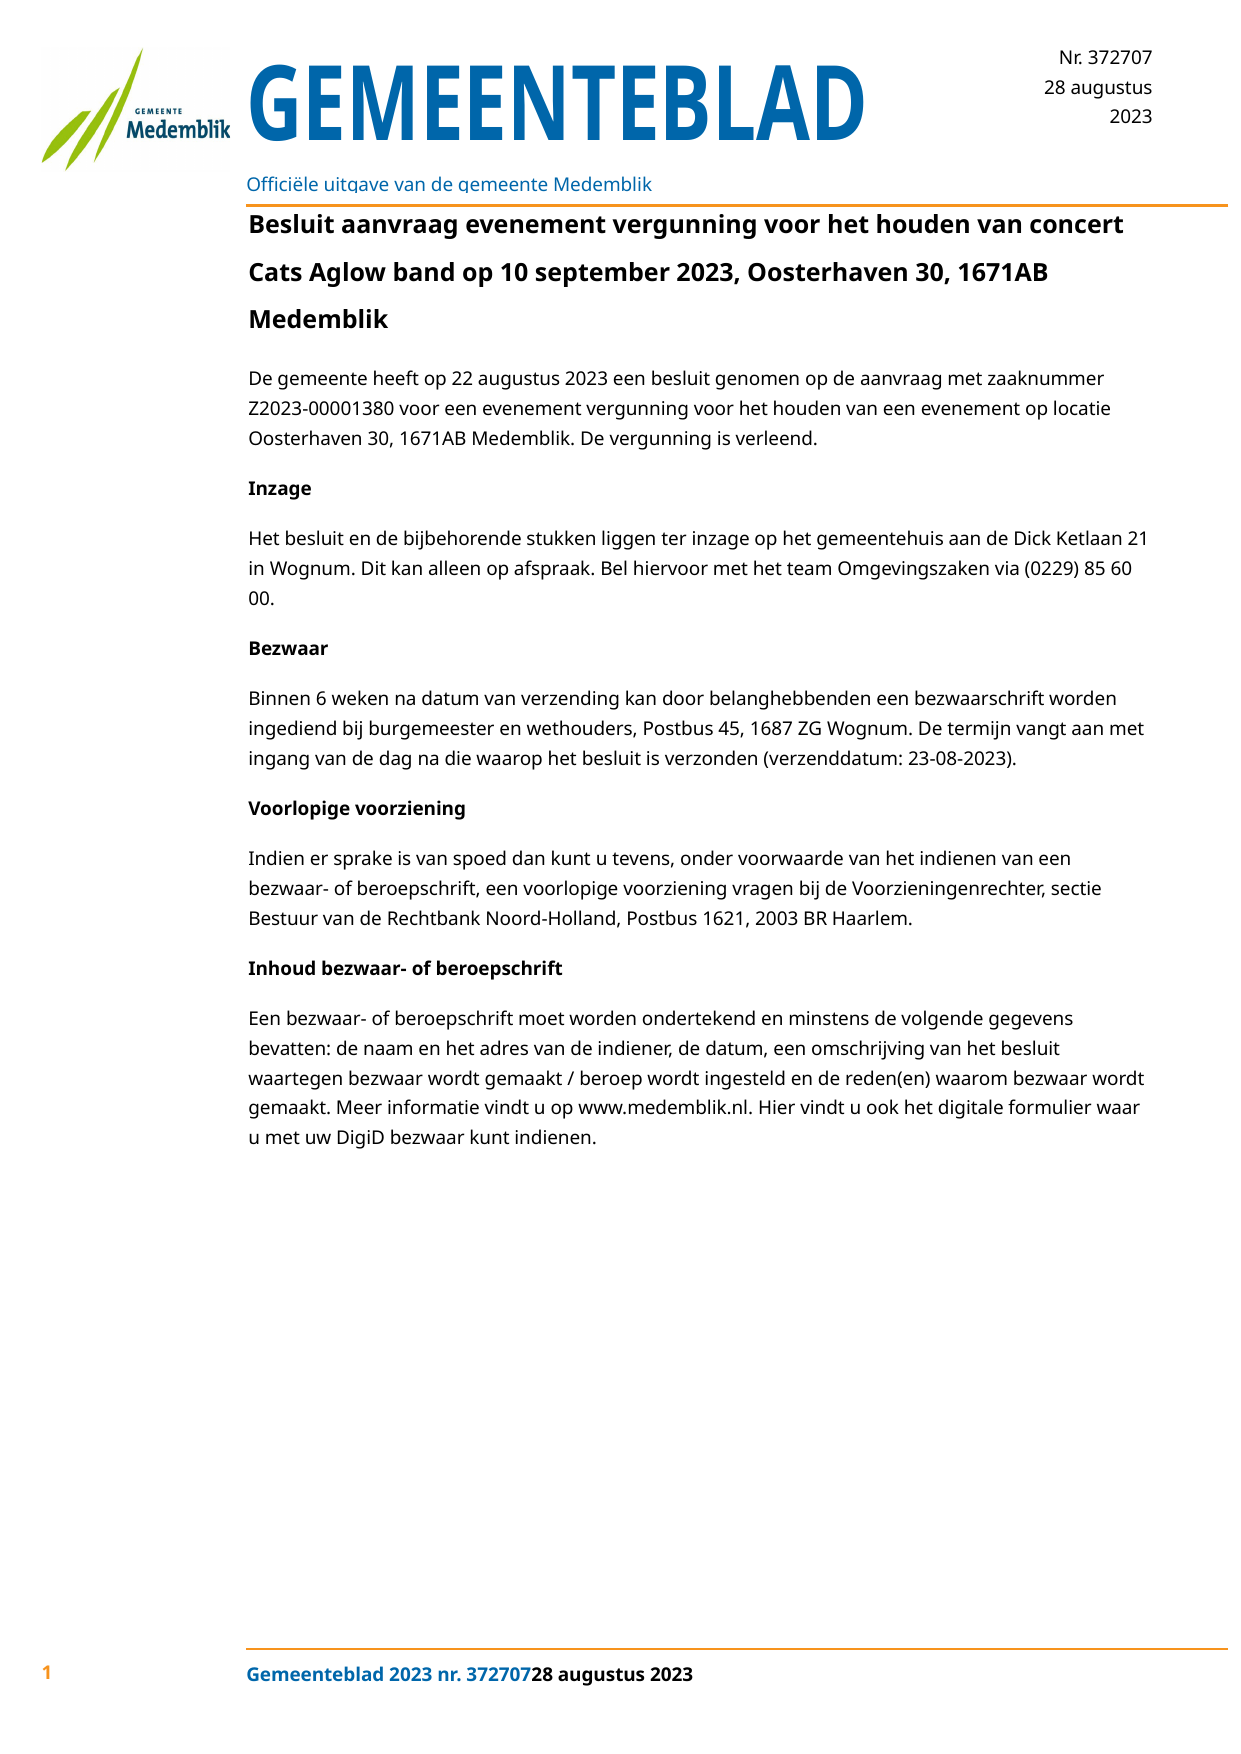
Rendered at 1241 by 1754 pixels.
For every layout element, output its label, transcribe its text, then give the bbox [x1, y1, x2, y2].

text Voorlopige voorziening [248, 795, 1152, 821]
text Het besluit en de bijbehorende stukken liggen ter inzage op het gemeentehuis aan de Dick Ketlaan 21 in Wognum. Dit kan alleen op afspraak. Bel hiervoor met het team Omgevingszaken via (0229) 85 60 00. [248, 526, 1152, 610]
text Besluit aanvraag evenement vergunning voor het houden van concert Cats Aglow band op 10 september 2023, Oosterhaven 30, 1671AB Medemblik [248, 207, 1152, 336]
text Indien er sprake is van spoed dan kunt u tevens, onder voorwaarde van het indienen van een bezwaar- of beroepschrift, een voorlopige voorziening vragen bij de Voorzieningenrechter, sectie Bestuur van de Rechtbank Noord-Holland, Postbus 1621, 2003 BR Haarlem. [248, 846, 1152, 930]
text Een bezwaar- of beroepschrift moet worden ondertekend en minstens de volgende gegevens bevatten: de naam en het adres van de indiener, de datum, een omschrijving van het besluit waartegen bezwaar wordt gemaakt / beroep wordt ingesteld en de reden(en) waarom bezwaar wordt gemaakt. Meer informatie vindt u op www.medemblik.nl. Hier vindt u ook het digitale formulier waar u met uw DigiD bezwaar kunt indienen. [248, 1006, 1152, 1149]
text Binnen 6 weken na datum van verzending kan door belanghebbenden een bezwaarschrift worden ingediend bij burgemeester en wethouders, Postbus 45, 1687 ZG Wognum. De termijn vangt aan met ingang van de dag na die waarop het besluit is verzonden (verzenddatum: 23-08-2023). [248, 686, 1152, 770]
text Inhoud bezwaar- of beroepschrift [248, 955, 1152, 981]
text De gemeente heeft op 22 augustus 2023 een besluit genomen op de aanvraag met zaaknummer Z2023-00001380 voor een evenement vergunning voor het houden van een evenement op locatie Oosterhaven 30, 1671AB Medemblik. De vergunning is verleend. [248, 366, 1152, 450]
picture [41, 47, 231, 172]
text Bezwaar [248, 635, 1152, 661]
text Inzage [248, 475, 1152, 501]
